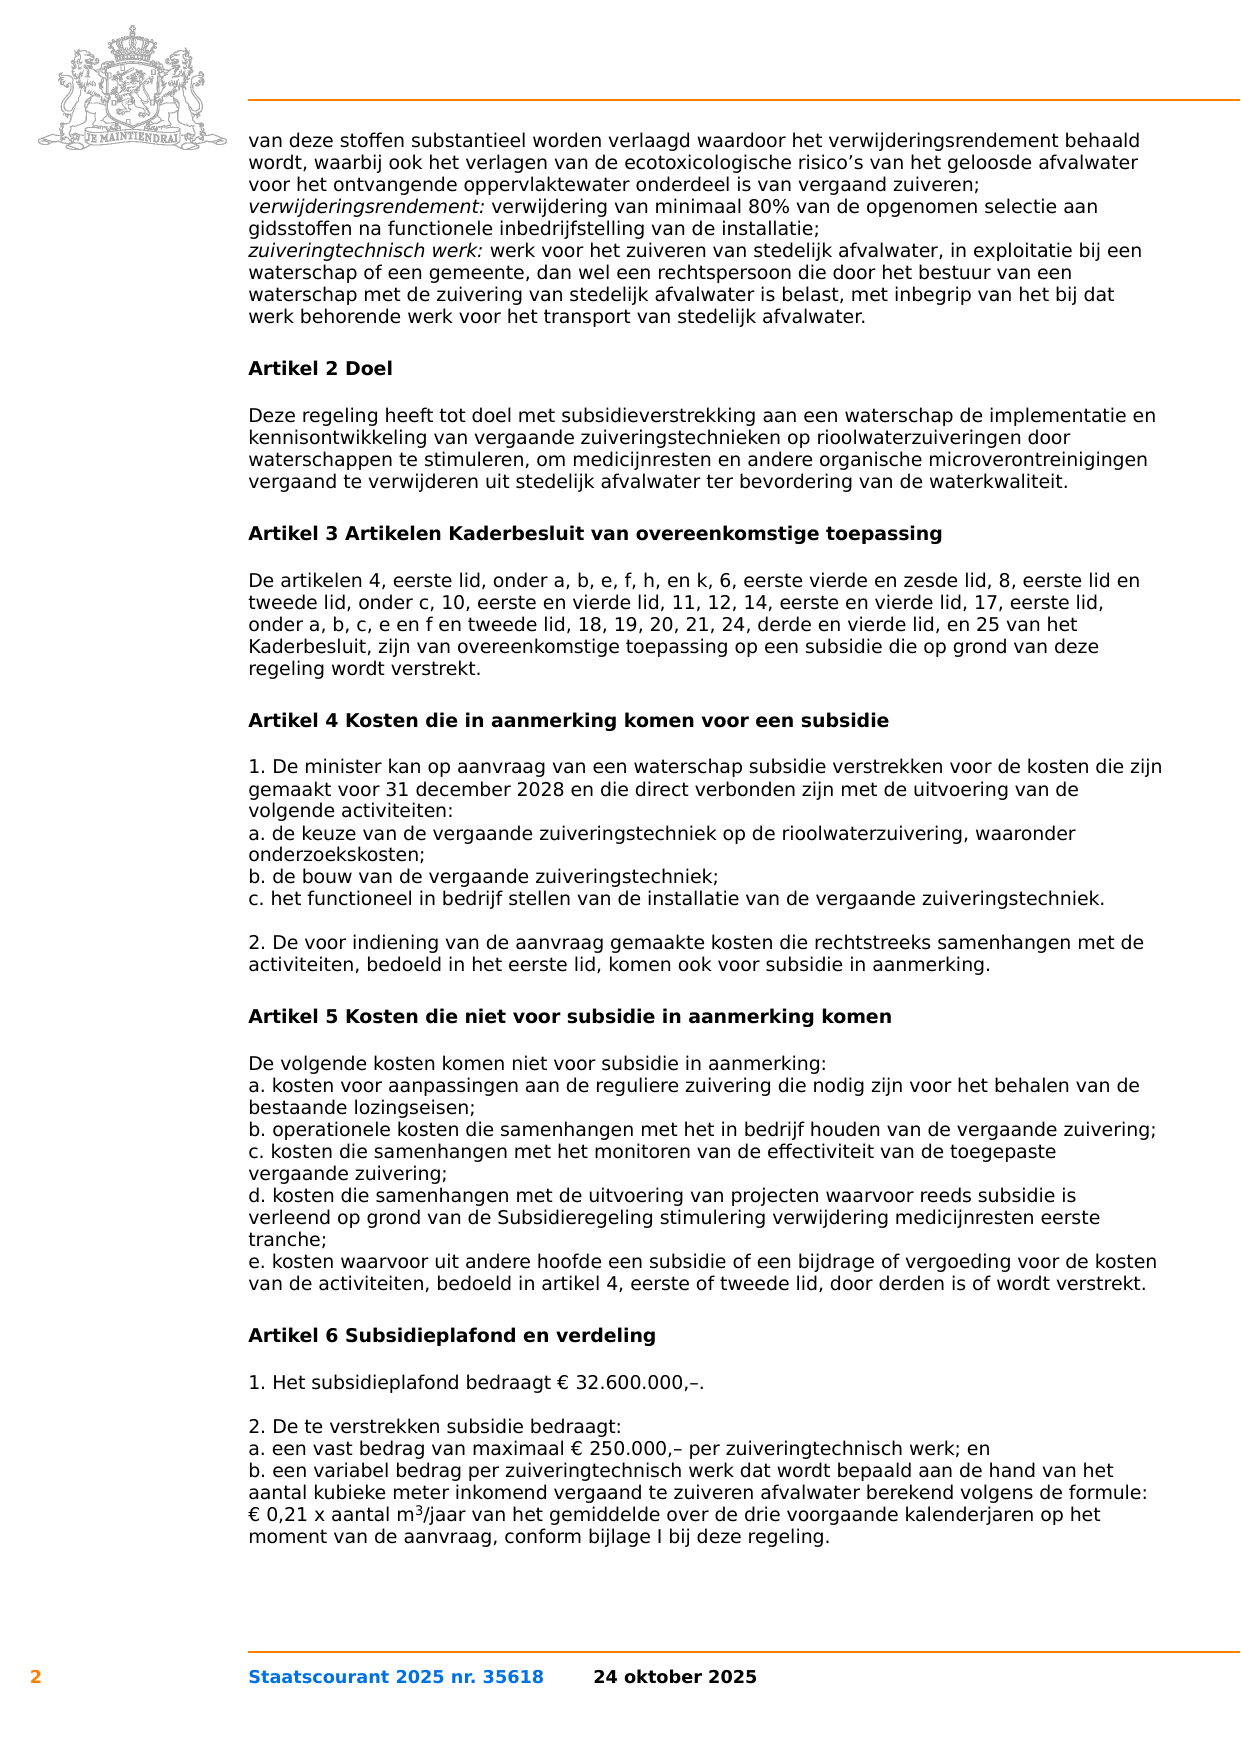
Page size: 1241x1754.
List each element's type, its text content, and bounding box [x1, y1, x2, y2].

text c. kosten die samenhangen met het monitoren van de effectiviteit van de toegepaste vergaande zuivering; [248, 1141, 1163, 1185]
text e. kosten waarvoor uit andere hoofde een subsidie of een bijdrage of vergoeding voor de kosten van de activiteiten, bedoeld in artikel 4, eerste of tweede lid, door derden is of wordt verstrekt. [248, 1251, 1163, 1295]
text b. een variabel bedrag per zuiveringtechnisch werk dat wordt bepaald aan de hand van het aantal kubieke meter inkomend vergaand te zuiveren afvalwater berekend volgens de formule: € 0,21 x aantal m3/jaar van het gemiddelde over de drie voorgaande kalenderjaren op het moment van de aanvraag, conform bijlage I bij deze regeling. [248, 1460, 1163, 1548]
text 1. De minister kan op aanvraag van een waterschap subsidie verstrekken voor de kosten die zijn gemaakt voor 31 december 2028 en die direct verbonden zijn met de uitvoering van de volgende activiteiten: [248, 756, 1163, 822]
subtitle Artikel 2 Doel [248, 358, 1163, 380]
text zuiveringtechnisch werk: werk voor het zuiveren van stedelijk afvalwater, in exploitatie bij een waterschap of een gemeente, dan wel een rechtspersoon die door het bestuur van een waterschap met de zuivering van stedelijk afvalwater is belast, met inbegrip van het bij dat werk behorende werk voor het transport van stedelijk afvalwater. [248, 240, 1163, 328]
text a. kosten voor aanpassingen aan de reguliere zuivering die nodig zijn voor het behalen van de bestaande lozingseisen; [248, 1075, 1163, 1119]
subtitle Artikel 5 Kosten die niet voor subsidie in aanmerking komen [248, 1006, 1163, 1028]
text a. een vast bedrag van maximaal € 250.000,– per zuiveringtechnisch werk; en [248, 1438, 1163, 1460]
text c. het functioneel in bedrijf stellen van de installatie van de vergaande zuiveringstechniek. [248, 888, 1163, 910]
text verwijderingsrendement: verwijdering van minimaal 80% van de opgenomen selectie aan gidsstoffen na functionele inbedrijfstelling van de installatie; [248, 196, 1163, 240]
text 1. Het subsidieplafond bedraagt € 32.600.000,–. [248, 1372, 1163, 1394]
text De volgende kosten komen niet voor subsidie in aanmerking: [248, 1053, 1163, 1075]
text De artikelen 4, eerste lid, onder a, b, e, f, h, en k, 6, eerste vierde en zesde lid, 8, eerste lid en tweede lid, onder c, 10, eerste en vierde lid, 11, 12, 14, eerste en vierde lid, 17, eerste lid, onder a, b, c, e en f en tweede lid, 18, 19, 20, 21, 24, derde en vierde lid, en 25 van het Kaderbesluit, zijn van overeenkomstige toepassing op een subsidie die op grond van deze regeling wordt verstrekt. [248, 569, 1163, 679]
subtitle Artikel 4 Kosten die in aanmerking komen voor een subsidie [248, 709, 1163, 731]
text b. de bouw van de vergaande zuiveringstechniek; [248, 866, 1163, 888]
text 2. De te verstrekken subsidie bedraagt: [248, 1416, 1163, 1438]
text van deze stoffen substantieel worden verlaagd waardoor het verwijderingsrendement behaald wordt, waarbij ook het verlagen van de ecotoxicologische risico’s van het geloosde afvalwater voor het ontvangende oppervlaktewater onderdeel is van vergaand zuiveren; [248, 130, 1163, 196]
picture [38, 25, 227, 150]
subtitle Artikel 6 Subsidieplafond en verdeling [248, 1325, 1163, 1347]
text b. operationele kosten die samenhangen met het in bedrijf houden van de vergaande zuivering; [248, 1119, 1163, 1141]
text d. kosten die samenhangen met de uitvoering van projecten waarvoor reeds subsidie is verleend op grond van de Subsidieregeling stimulering verwijdering medicijnresten eerste tranche; [248, 1185, 1163, 1251]
subtitle Artikel 3 Artikelen Kaderbesluit van overeenkomstige toepassing [248, 523, 1163, 544]
text a. de keuze van de vergaande zuiveringstechniek op de rioolwaterzuivering, waaronder onderzoekskosten; [248, 822, 1163, 866]
text Deze regeling heeft tot doel met subsidieverstrekking aan een waterschap de implementatie en kennisontwikkeling van vergaande zuiveringstechnieken op rioolwaterzuiveringen door waterschappen te stimuleren, om medicijnresten en andere organische microverontreinigingen vergaand te verwijderen uit stedelijk afvalwater ter bevordering van de waterkwaliteit. [248, 405, 1163, 493]
text 2. De voor indiening van de aanvraag gemaakte kosten die rechtstreeks samenhangen met de activiteiten, bedoeld in het eerste lid, komen ook voor subsidie in aanmerking. [248, 932, 1163, 976]
